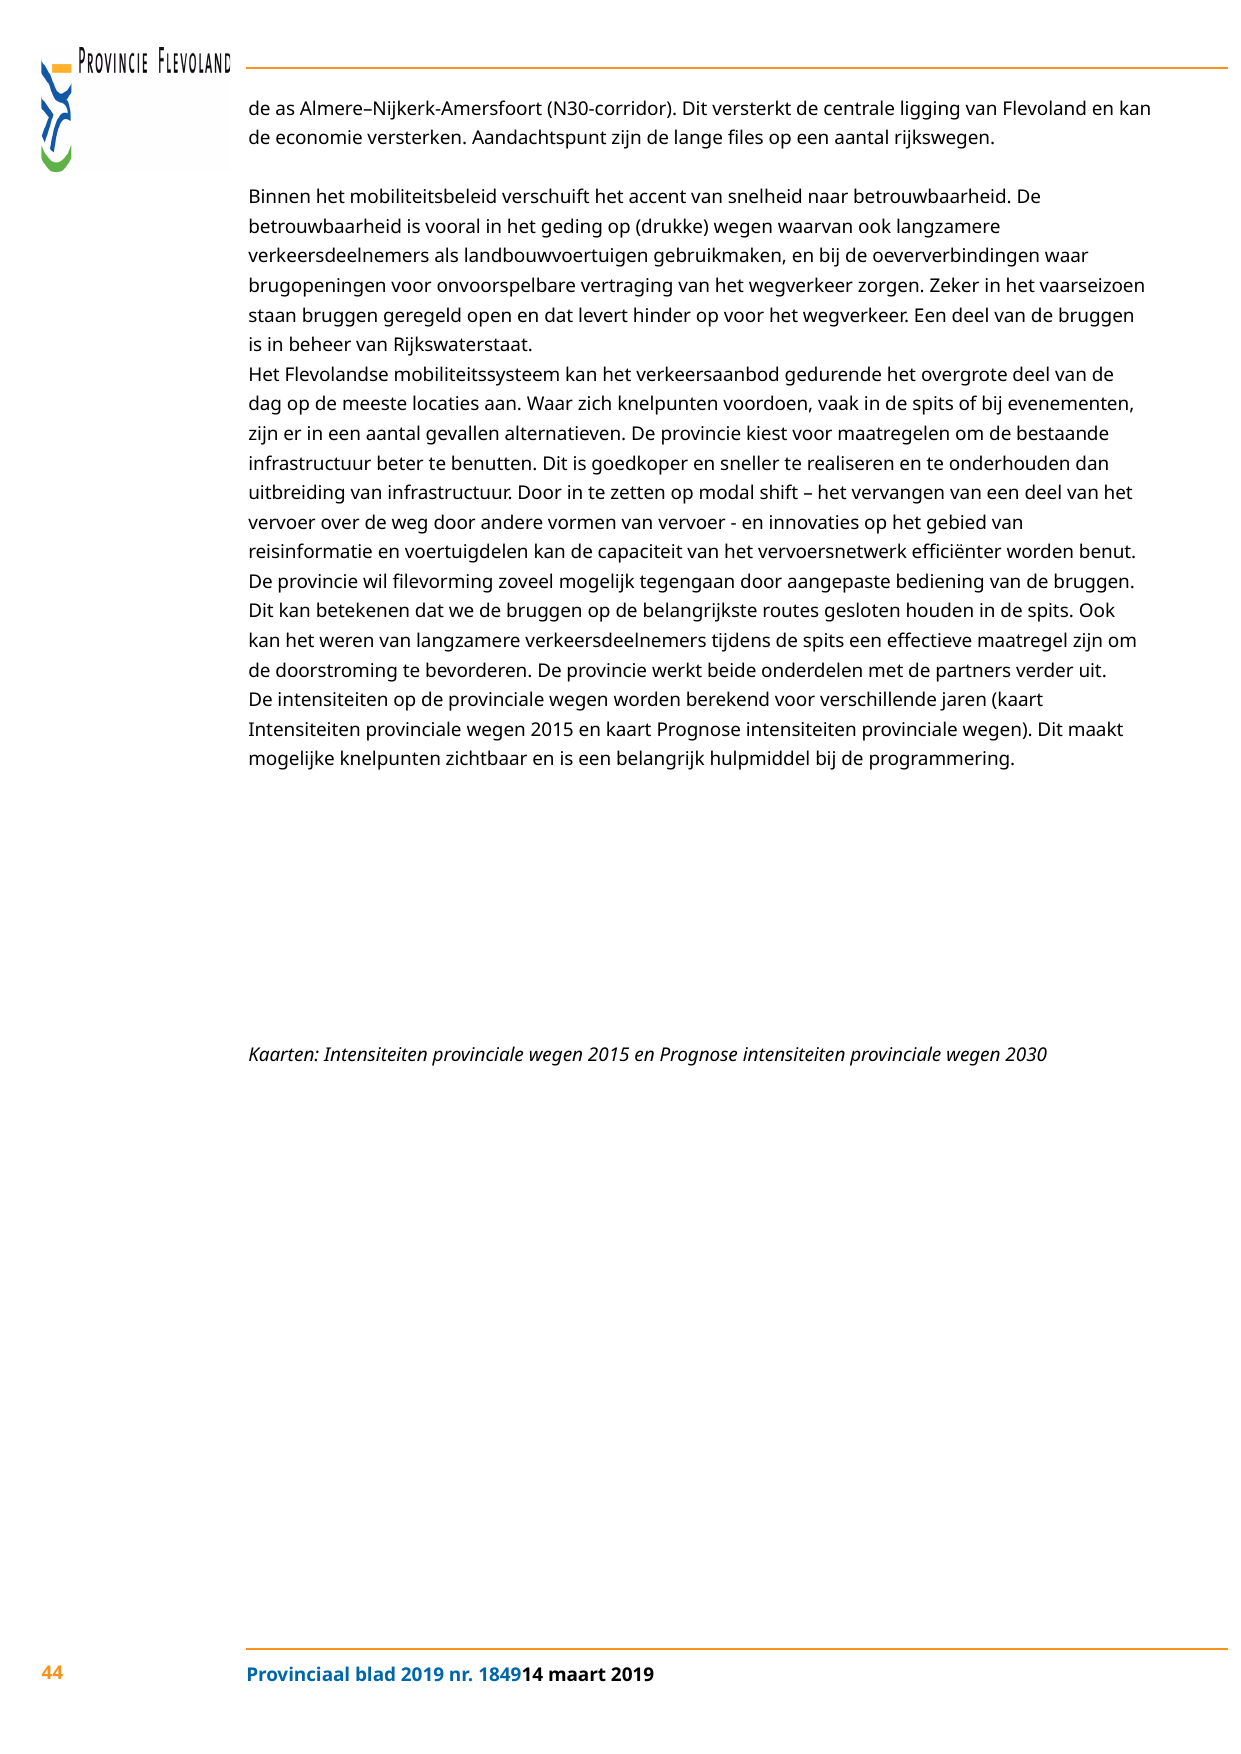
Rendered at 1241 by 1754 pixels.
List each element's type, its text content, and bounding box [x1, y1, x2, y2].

text De intensiteiten op de provinciale wegen worden berekend voor verschillende jaren (kaart Intensiteiten provinciale wegen 2015 en kaart Prognose intensiteiten provinciale wegen). Dit maakt mogelijke knelpunten zichtbaar en is een belangrijk hulpmiddel bij de programmering. [248, 686, 1152, 771]
picture [41, 47, 231, 172]
text de as Almere–Nijkerk-Amersfoort (N30-corridor). Dit versterkt de centrale ligging van Flevoland en kan de economie versterken. Aandachtspunt zijn de lange files op een aantal rijkswegen. [248, 95, 1152, 150]
text Kaarten: Intensiteiten provinciale wegen 2015 en Prognose intensiteiten provinciale wegen 2030 [248, 1041, 1152, 1067]
text De provincie wil filevorming zoveel mogelijk tegengaan door aangepaste bediening van de bruggen. Dit kan betekenen dat we de bruggen op de belangrijkste routes gesloten houden in de spits. Ook kan het weren van langzamere verkeersdeelnemers tijdens de spits een effectieve maatregel zijn om de doorstroming te bevorderen. De provincie werkt beide onderdelen met de partners verder uit. [248, 568, 1152, 683]
text Het Flevolandse mobiliteitssysteem kan het verkeersaanbod gedurende het overgrote deel van de dag op de meeste locaties aan. Waar zich knelpunten voordoen, vaak in de spits of bij evenementen, zijn er in een aantal gevallen alternatieven. De provincie kiest voor maatregelen om de bestaande infrastructuur beter te benutten. Dit is goedkoper en sneller te realiseren en te onderhouden dan uitbreiding van infrastructuur. Door in te zetten op modal shift – het vervangen van een deel van het vervoer over de weg door andere vormen van vervoer - en innovaties op het gebied van reisinformatie en voertuigdelen kan de capaciteit van het vervoersnetwerk efficiënter worden benut. [248, 361, 1152, 564]
text Binnen het mobiliteitsbeleid verschuift het accent van snelheid naar betrouwbaarheid. De betrouwbaarheid is vooral in het geding op (drukke) wegen waarvan ook langzamere verkeersdeelnemers als landbouwvoertuigen gebruikmaken, en bij de oeververbindingen waar brugopeningen voor onvoorspelbare vertraging van het wegverkeer zorgen. Zeker in het vaarseizoen staan bruggen geregeld open en dat levert hinder op voor het wegverkeer. Een deel van de bruggen is in beheer van Rijkswaterstaat. [248, 183, 1152, 357]
